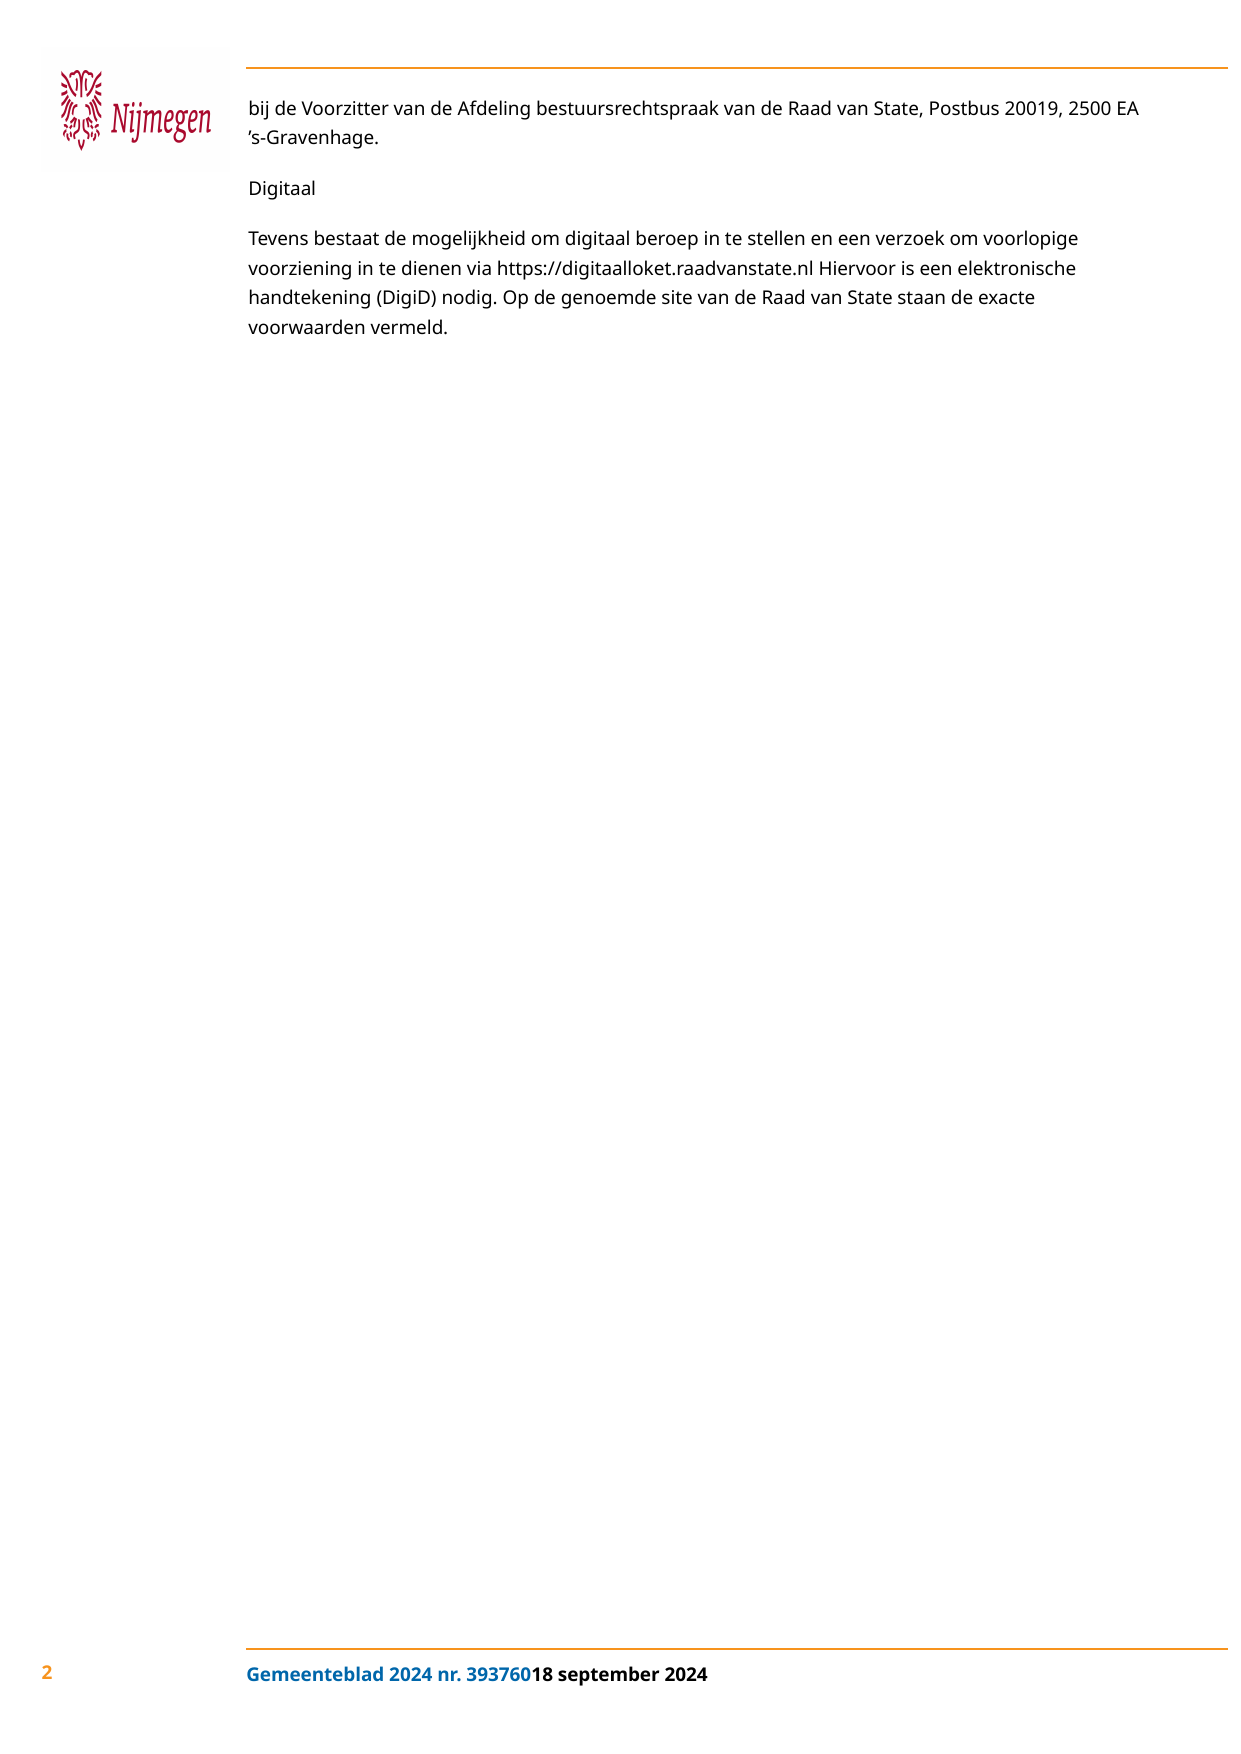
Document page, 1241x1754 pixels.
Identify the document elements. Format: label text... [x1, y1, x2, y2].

text Digitaal [248, 175, 1152, 201]
text Tevens bestaat de mogelijkheid om digitaal beroep in te stellen en een verzoek om voorlopige voorziening in te dienen via https://digitaalloket.raadvanstate.nl Hiervoor is een elektronische handtekening (DigiD) nodig. Op de genoemde site van de Raad van State staan de exacte voorwaarden vermeld. [248, 225, 1152, 340]
picture [41, 47, 231, 172]
text bij de Voorzitter van de Afdeling bestuursrechtspraak van de Raad van State, Postbus 20019, 2500 EA ’s-Gravenhage. [248, 95, 1152, 150]
